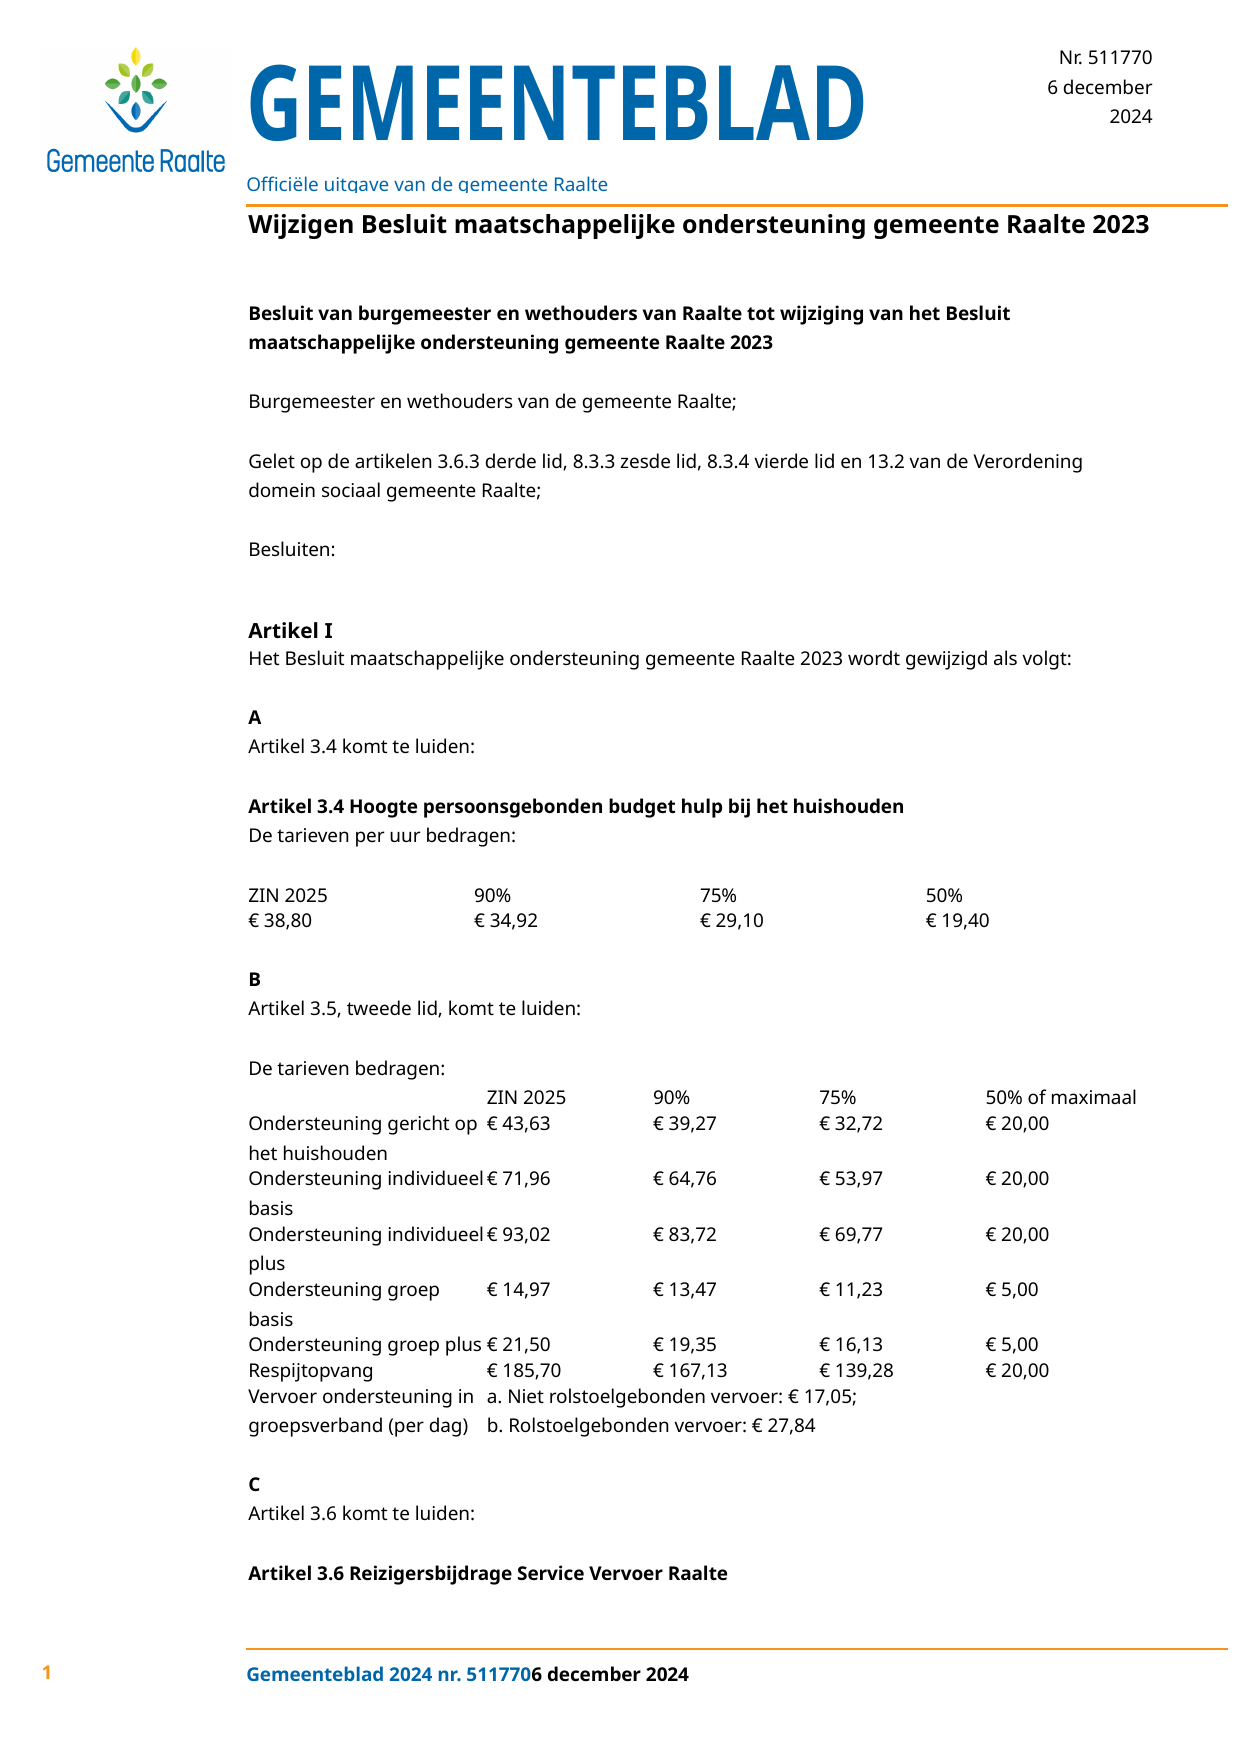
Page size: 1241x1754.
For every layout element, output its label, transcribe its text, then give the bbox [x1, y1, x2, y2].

table_cell € 16,13 [819, 1331, 985, 1357]
table_header ZIN 2025 [487, 1085, 653, 1110]
table_cell Vervoer ondersteuning in groepsverband (per dag) [248, 1383, 487, 1438]
text Wijzigen Besluit maatschappelijke ondersteuning gemeente Raalte 2023 [248, 207, 1152, 241]
table_cell € 14,97 [487, 1276, 653, 1331]
text Artikel 3.6 komt te luiden: [248, 1501, 1152, 1526]
table_cell a. Niet rolstoelgebonden vervoer: € 17,05; b. Rolstoelgebonden vervoer: € 27,84 [487, 1383, 1152, 1438]
table_header 75% [700, 882, 926, 907]
text Artikel I [248, 617, 1152, 645]
text Artikel 3.4 Hoogte persoonsgebonden budget hulp bij het huishouden [248, 793, 1152, 819]
table_header 75% [819, 1085, 985, 1110]
table_header [248, 1085, 487, 1110]
table_cell € 64,76 [653, 1166, 819, 1221]
table_cell € 139,28 [819, 1357, 985, 1383]
table_cell € 185,70 [487, 1357, 653, 1383]
text Burgemeester en wethouders van de gemeente Raalte; [248, 389, 1152, 414]
table_header 50% of maximaal [985, 1085, 1152, 1110]
text De tarieven per uur bedragen: [248, 822, 1152, 848]
table_cell Ondersteuning groep plus [248, 1331, 487, 1357]
table_cell € 83,72 [653, 1221, 819, 1276]
table_cell € 19,35 [653, 1331, 819, 1357]
table_cell € 19,40 [926, 908, 1152, 933]
table_cell € 43,63 [487, 1110, 653, 1166]
text B [248, 966, 1152, 992]
text De tarieven bedragen: [248, 1055, 1152, 1081]
text Besluit van burgemeester en wethouders van Raalte tot wijziging van het Besluit maatschappelijke ondersteuning gemeente Raalte 2023 [248, 300, 1152, 355]
table_cell € 93,02 [487, 1221, 653, 1276]
text Artikel 3.6 Reizigersbijdrage Service Vervoer Raalte [248, 1560, 1152, 1586]
table_cell € 5,00 [985, 1331, 1152, 1357]
table_cell Ondersteuning individueel plus [248, 1221, 487, 1276]
table_cell € 11,23 [819, 1276, 985, 1331]
table_header 90% [474, 882, 700, 907]
text Besluiten: [248, 537, 1152, 562]
table_cell Respijtopvang [248, 1357, 487, 1383]
text Gelet op de artikelen 3.6.3 derde lid, 8.3.3 zesde lid, 8.3.4 vierde lid en 13.2 van de Verordening domein sociaal gemeente Raalte; [248, 448, 1152, 503]
table_cell € 20,00 [985, 1357, 1152, 1383]
table_cell € 20,00 [985, 1221, 1152, 1276]
table_cell € 29,10 [700, 908, 926, 933]
table_cell € 39,27 [653, 1110, 819, 1166]
table_cell € 167,13 [653, 1357, 819, 1383]
text Artikel 3.5, tweede lid, komt te luiden: [248, 996, 1152, 1021]
table_cell € 21,50 [487, 1331, 653, 1357]
table_cell Ondersteuning individueel basis [248, 1166, 487, 1221]
table_header 50% [926, 882, 1152, 907]
table_cell € 20,00 [985, 1166, 1152, 1221]
table_cell € 38,80 [248, 908, 474, 933]
table_header ZIN 2025 [248, 882, 474, 907]
text C [248, 1471, 1152, 1497]
table_cell Ondersteuning gericht op het huishouden [248, 1110, 487, 1166]
table_cell € 5,00 [985, 1276, 1152, 1331]
table_cell € 34,92 [474, 908, 700, 933]
table_cell € 32,72 [819, 1110, 985, 1166]
text Artikel 3.4 komt te luiden: [248, 734, 1152, 759]
table_cell € 71,96 [487, 1166, 653, 1221]
table_cell Ondersteuning groep basis [248, 1276, 487, 1331]
text Het Besluit maatschappelijke ondersteuning gemeente Raalte 2023 wordt gewijzigd als volgt: [248, 645, 1152, 671]
table_cell € 13,47 [653, 1276, 819, 1331]
picture [41, 47, 231, 172]
table_cell € 20,00 [985, 1110, 1152, 1166]
text A [248, 704, 1152, 730]
table_header 90% [653, 1085, 819, 1110]
table_cell € 69,77 [819, 1221, 985, 1276]
table_cell € 53,97 [819, 1166, 985, 1221]
